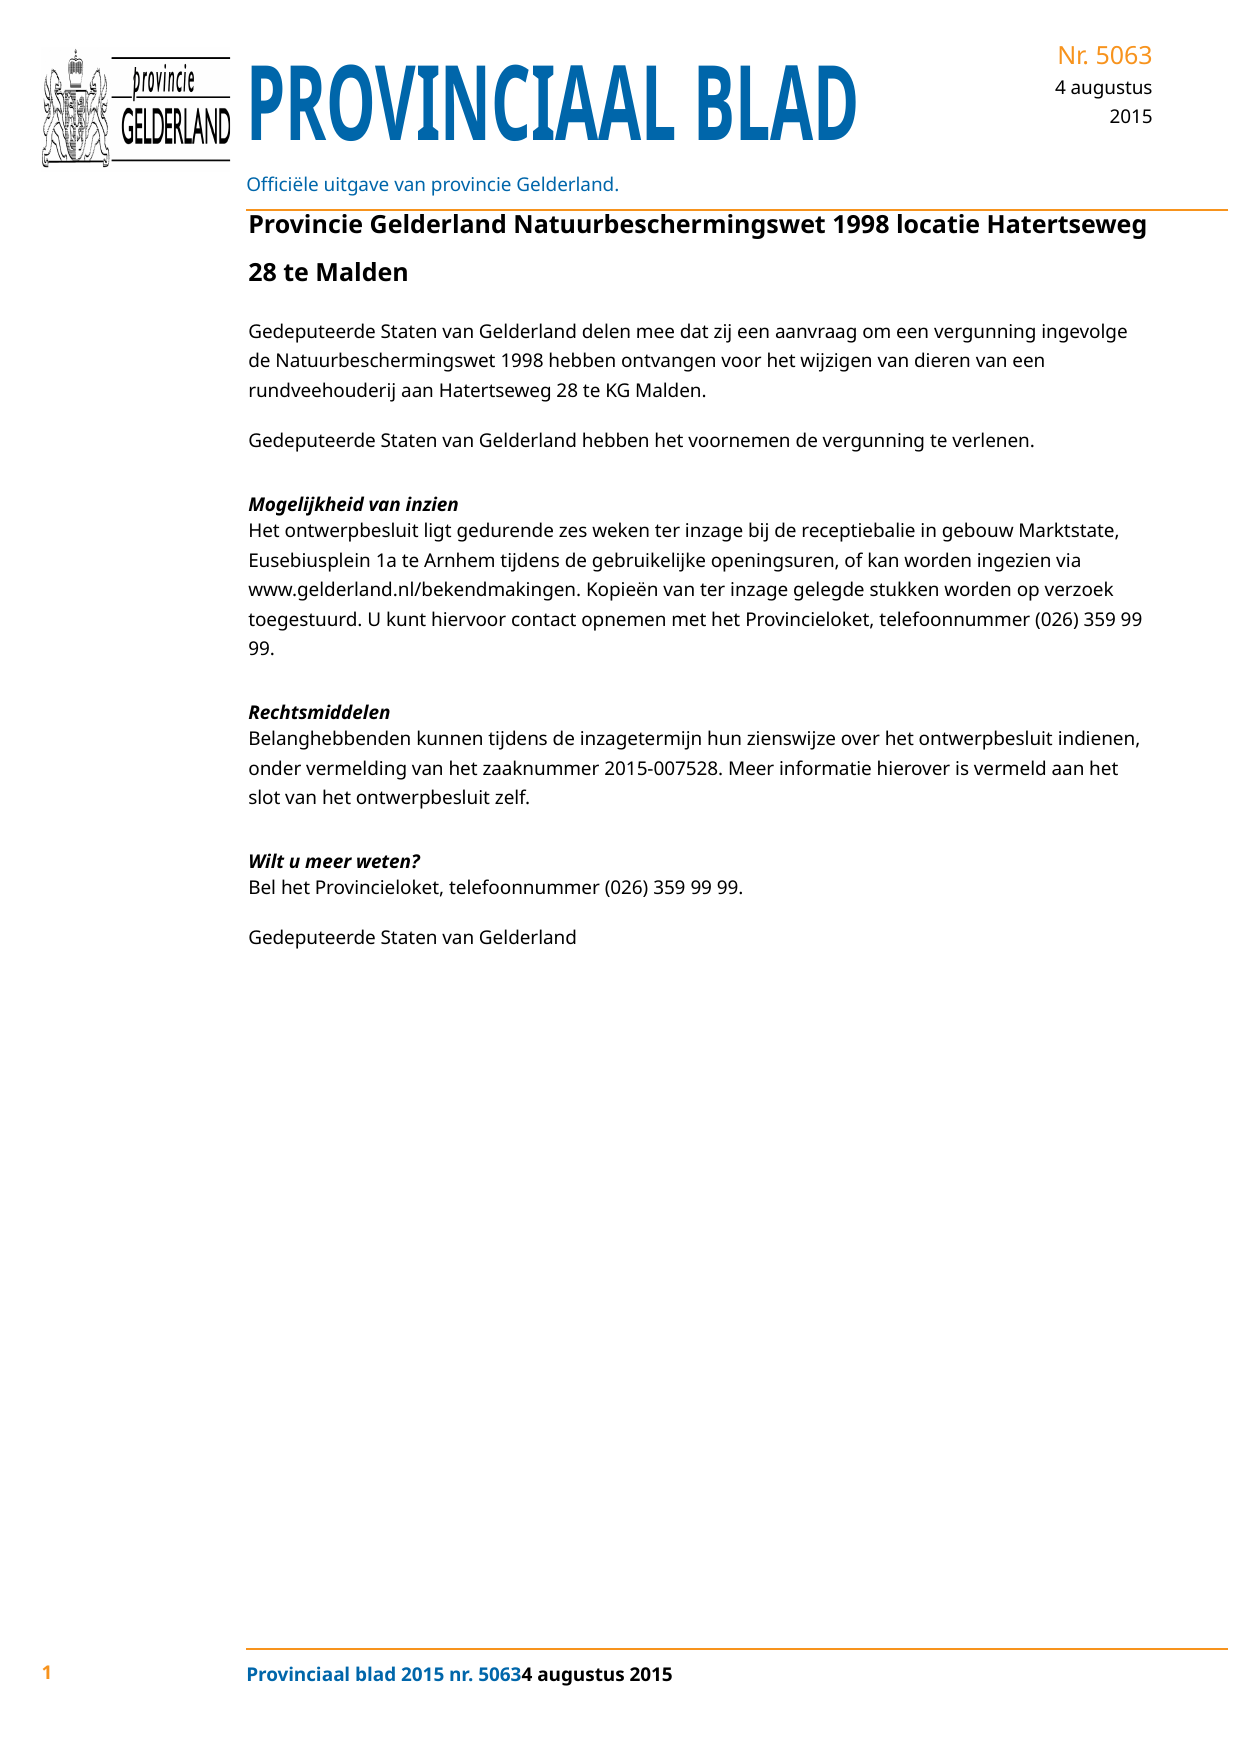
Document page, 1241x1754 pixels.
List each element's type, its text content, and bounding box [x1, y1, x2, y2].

text Gedeputeerde Staten van Gelderland hebben het voornemen de vergunning te verlenen. [248, 427, 1152, 453]
text Het ontwerpbesluit ligt gedurende zes weken ter inzage bij de receptiebalie in gebouw Marktstate, Eusebiusplein 1a te Arnhem tijdens de gebruikelijke openingsuren, of kan worden ingezien via www.gelderland.nl/bekendmakingen. Kopieën van ter inzage gelegde stukken worden op verzoek toegestuurd. U kunt hiervoor contact opnemen met het Provincieloket, telefoonnummer (026) 359 99 99. [248, 517, 1152, 661]
text Belanghebbenden kunnen tijdens de inzagetermijn hun zienswijze over het ontwerpbesluit indienen, onder vermelding van het zaaknummer 2015-007528. Meer informatie hierover is vermeld aan het slot van het ontwerpbesluit zelf. [248, 725, 1152, 810]
text Provincie Gelderland Natuurbeschermingswet 1998 locatie Hatertseweg 28 te Malden [248, 211, 1152, 288]
text Rechtsmiddelen [248, 699, 1152, 725]
text Gedeputeerde Staten van Gelderland [248, 924, 1152, 950]
text Wilt u meer weten? [248, 848, 1152, 874]
picture [41, 47, 231, 172]
text Mogelijkheid van inzien [248, 491, 1152, 517]
text Bel het Provincieloket, telefoonnummer (026) 359 99 99. [248, 874, 1152, 900]
text Gedeputeerde Staten van Gelderland delen mee dat zij een aanvraag om een vergunning ingevolge de Natuurbeschermingswet 1998 hebben ontvangen voor het wijzigen van dieren van een rundveehouderij aan Hatertseweg 28 te KG Malden. [248, 318, 1152, 403]
